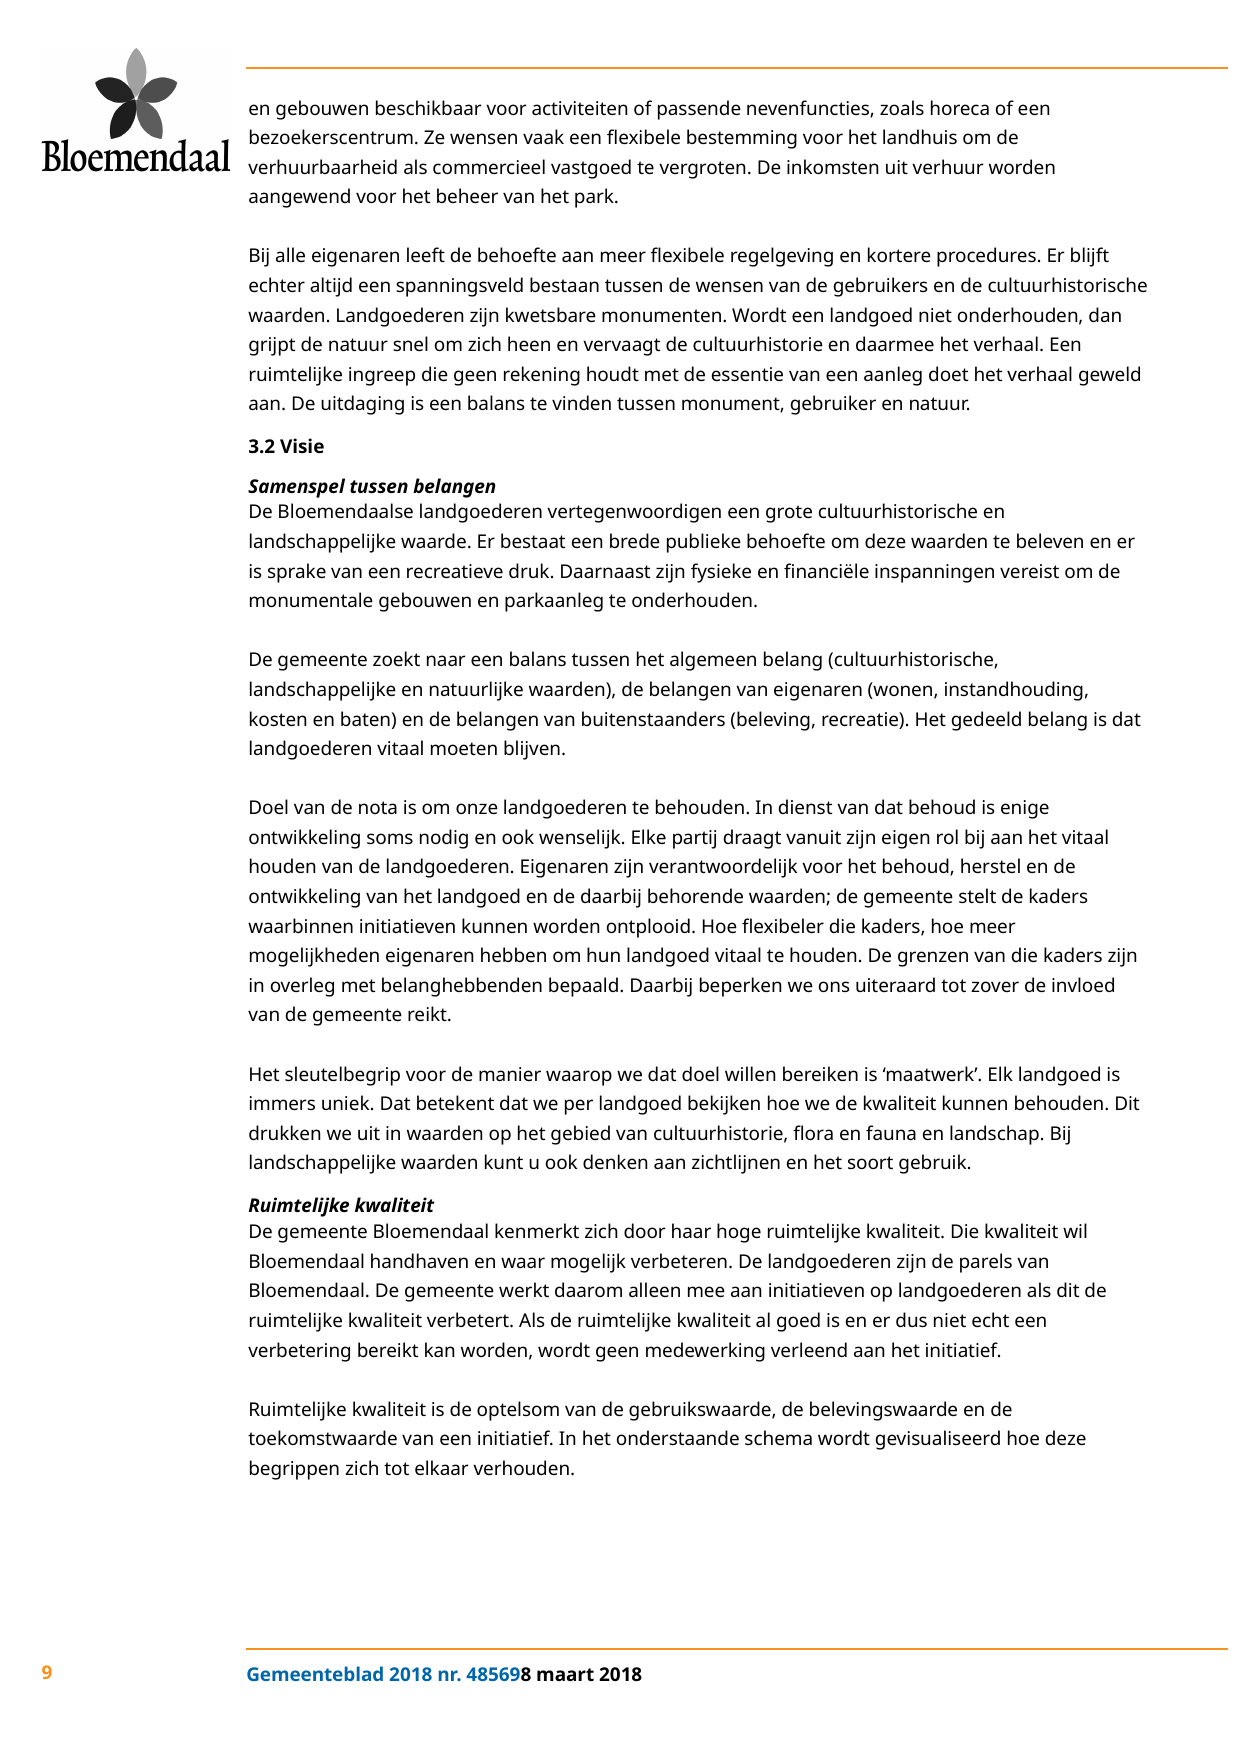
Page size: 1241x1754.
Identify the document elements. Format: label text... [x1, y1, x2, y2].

text De gemeente zoekt naar een balans tussen het algemeen belang (cultuurhistorische, landschappelijke en natuurlijke waarden), de belangen van eigenaren (wonen, instandhouding, kosten en baten) en de belangen van buitenstaanders (beleving, recreatie). Het gedeeld belang is dat landgoederen vitaal moeten blijven. [248, 647, 1152, 761]
text De Bloemendaalse landgoederen vertegenwoordigen een grote cultuurhistorische en landschappelijke waarde. Er bestaat een brede publieke behoefte om deze waarden te beleven en er is sprake van een recreatieve druk. Daarnaast zijn fysieke en financiële inspanningen vereist om de monumentale gebouwen en parkaanleg te onderhouden. [248, 499, 1152, 613]
text en gebouwen beschikbaar voor activiteiten of passende nevenfuncties, zoals horeca of een bezoekerscentrum. Ze wensen vaak een flexibele bestemming voor het landhuis om de verhuurbaarheid als commercieel vastgoed te vergroten. De inkomsten uit verhuur worden aangewend voor het beheer van het park. [248, 95, 1152, 209]
text Doel van de nota is om onze landgoederen te behouden. In dienst van dat behoud is enige ontwikkeling soms nodig en ook wenselijk. Elke partij draagt vanuit zijn eigen rol bij aan het vitaal houden van de landgoederen. Eigenaren zijn verantwoordelijk voor het behoud, herstel en de ontwikkeling van het landgoed en de daarbij behorende waarden; de gemeente stelt de kaders waarbinnen initiatieven kunnen worden ontplooid. Hoe flexibeler die kaders, hoe meer mogelijkheden eigenaren hebben om hun landgoed vitaal te houden. De grenzen van die kaders zijn in overleg met belanghebbenden bepaald. Daarbij beperken we ons uiteraard tot zover de invloed van de gemeente reikt. [248, 794, 1152, 1027]
text Ruimtelijke kwaliteit [248, 1193, 1152, 1218]
picture [41, 47, 231, 172]
text Bij alle eigenaren leeft de behoefte aan meer flexibele regelgeving en kortere procedures. Er blijft echter altijd een spanningsveld bestaan tussen de wensen van de gebruikers en de cultuurhistorische waarden. Landgoederen zijn kwetsbare monumenten. Wordt een landgoed niet onderhouden, dan grijpt de natuur snel om zich heen en vervaagt de cultuurhistorie en daarmee het verhaal. Een ruimtelijke ingreep die geen rekening houdt met de essentie van een aanleg doet het verhaal geweld aan. De uitdaging is een balans te vinden tussen monument, gebruiker en natuur. [248, 243, 1152, 416]
text Het sleutelbegrip voor de manier waarop we dat doel willen bereiken is ‘maatwerk’. Elk landgoed is immers uniek. Dat betekent dat we per landgoed bekijken hoe we de kwaliteit kunnen behouden. Dit drukken we uit in waarden op het gebied van cultuurhistorie, flora en fauna en landschap. Bij landschappelijke waarden kunt u ook denken aan zichtlijnen en het soort gebruik. [248, 1061, 1152, 1175]
text Ruimtelijke kwaliteit is de optelsom van de gebruikswaarde, de belevingswaarde en de toekomstwaarde van een initiatief. In het onderstaande schema wordt gevisualiseerd hoe deze begrippen zich tot elkaar verhouden. [248, 1396, 1152, 1481]
text Samenspel tussen belangen [248, 473, 1152, 499]
text De gemeente Bloemendaal kenmerkt zich door haar hoge ruimtelijke kwaliteit. Die kwaliteit wil Bloemendaal handhaven en waar mogelijk verbeteren. De landgoederen zijn de parels van Bloemendaal. De gemeente werkt daarom alleen mee aan initiatieven op landgoederen als dit de ruimtelijke kwaliteit verbetert. Als de ruimtelijke kwaliteit al goed is en er dus niet echt een verbetering bereikt kan worden, wordt geen medewerking verleend aan het initiatief. [248, 1218, 1152, 1362]
text 3.2 Visie [248, 434, 1152, 459]
